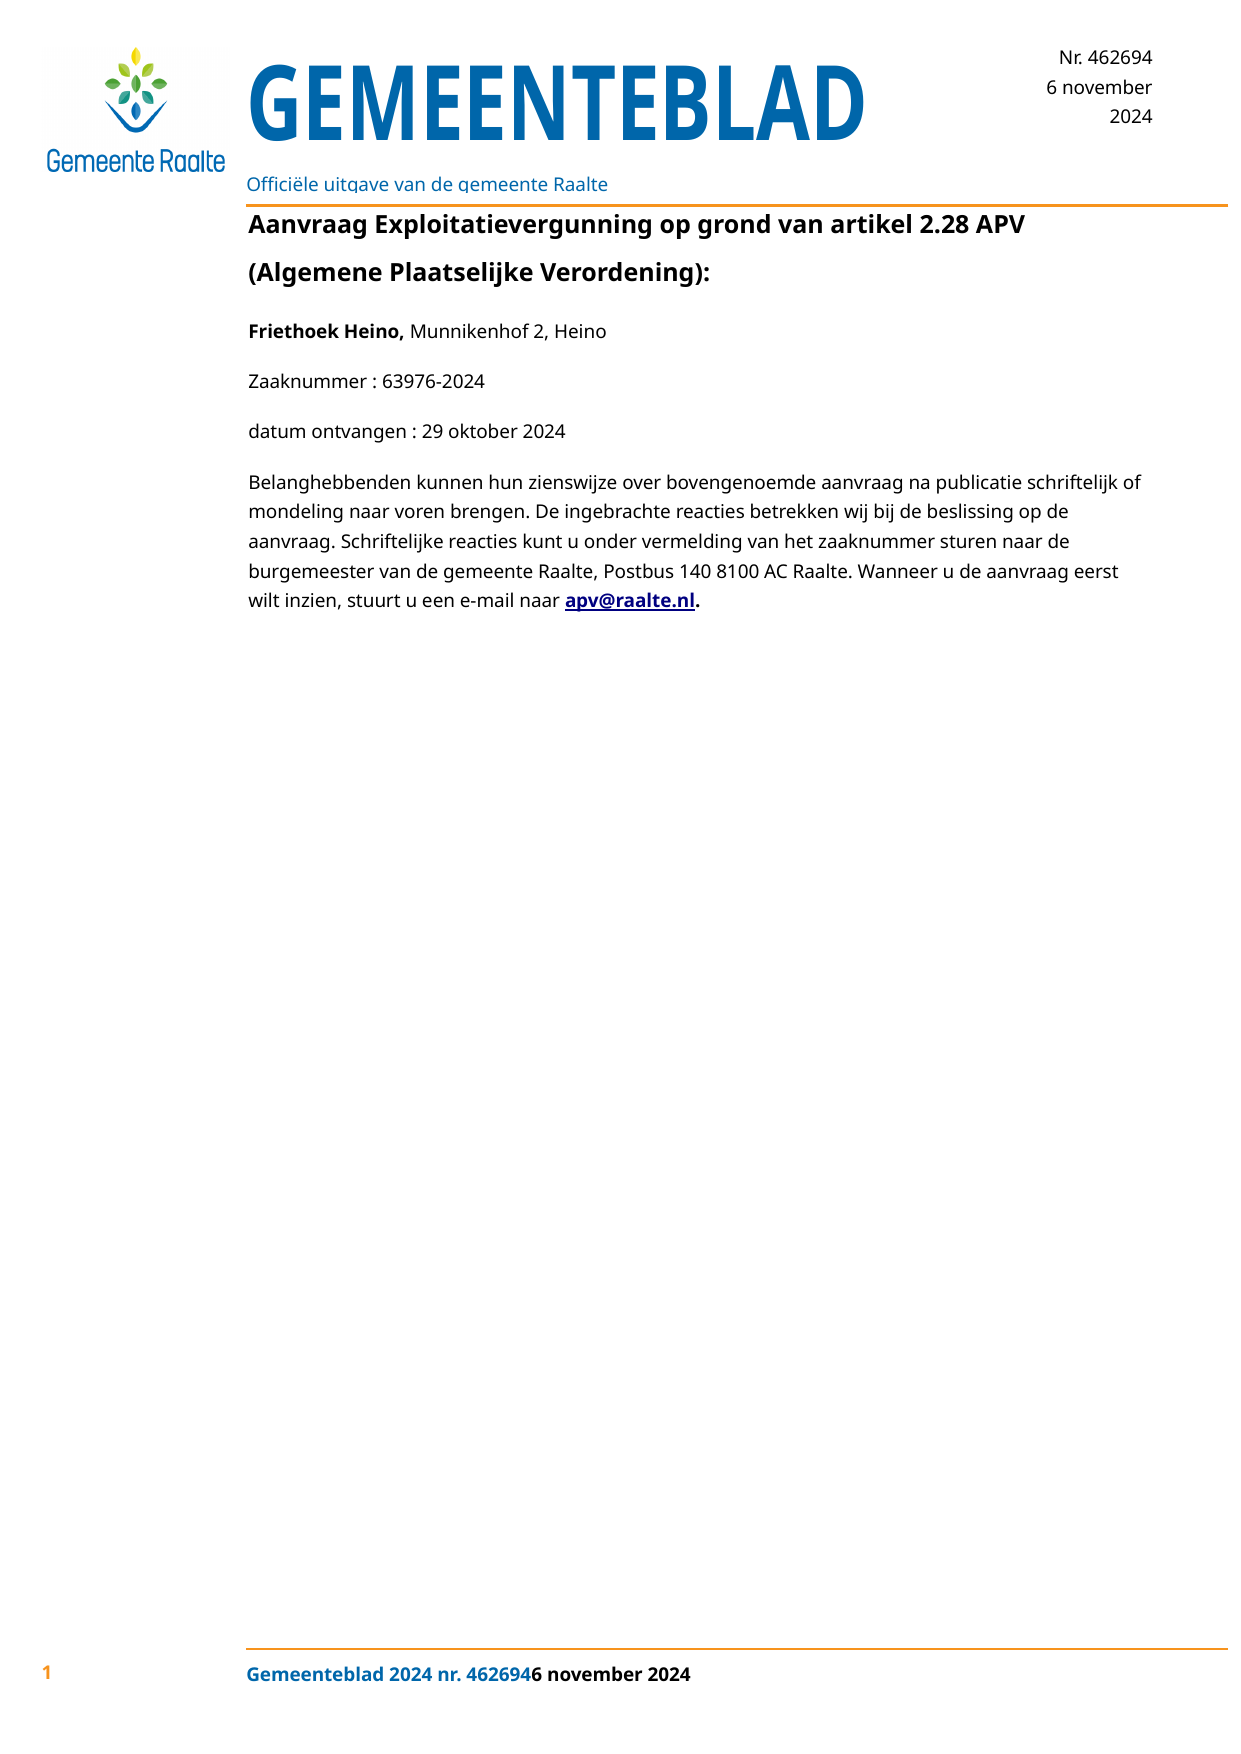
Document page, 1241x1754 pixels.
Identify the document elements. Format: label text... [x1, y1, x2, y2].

text Belanghebbenden kunnen hun zienswijze over bovengenoemde aanvraag na publicatie schriftelijk of mondeling naar voren brengen. De ingebrachte reacties betrekken wij bij de beslissing op de aanvraag. Schriftelijke reacties kunt u onder vermelding van het zaaknummer sturen naar de burgemeester van de gemeente Raalte, Postbus 140 8100 AC Raalte. Wanneer u de aanvraag eerst wilt inzien, stuurt u een e-mail naar apv@raalte.nl. [248, 469, 1152, 613]
text datum ontvangen : 29 oktober 2024 [248, 419, 1152, 444]
text Zaaknummer : 63976-2024 [248, 368, 1152, 394]
picture [41, 47, 231, 172]
text Aanvraag Exploitatievergunning op grond van artikel 2.28 APV (Algemene Plaatselijke Verordening): [248, 207, 1152, 288]
text Friethoek Heino, Munnikenhof 2, Heino [248, 318, 1152, 344]
